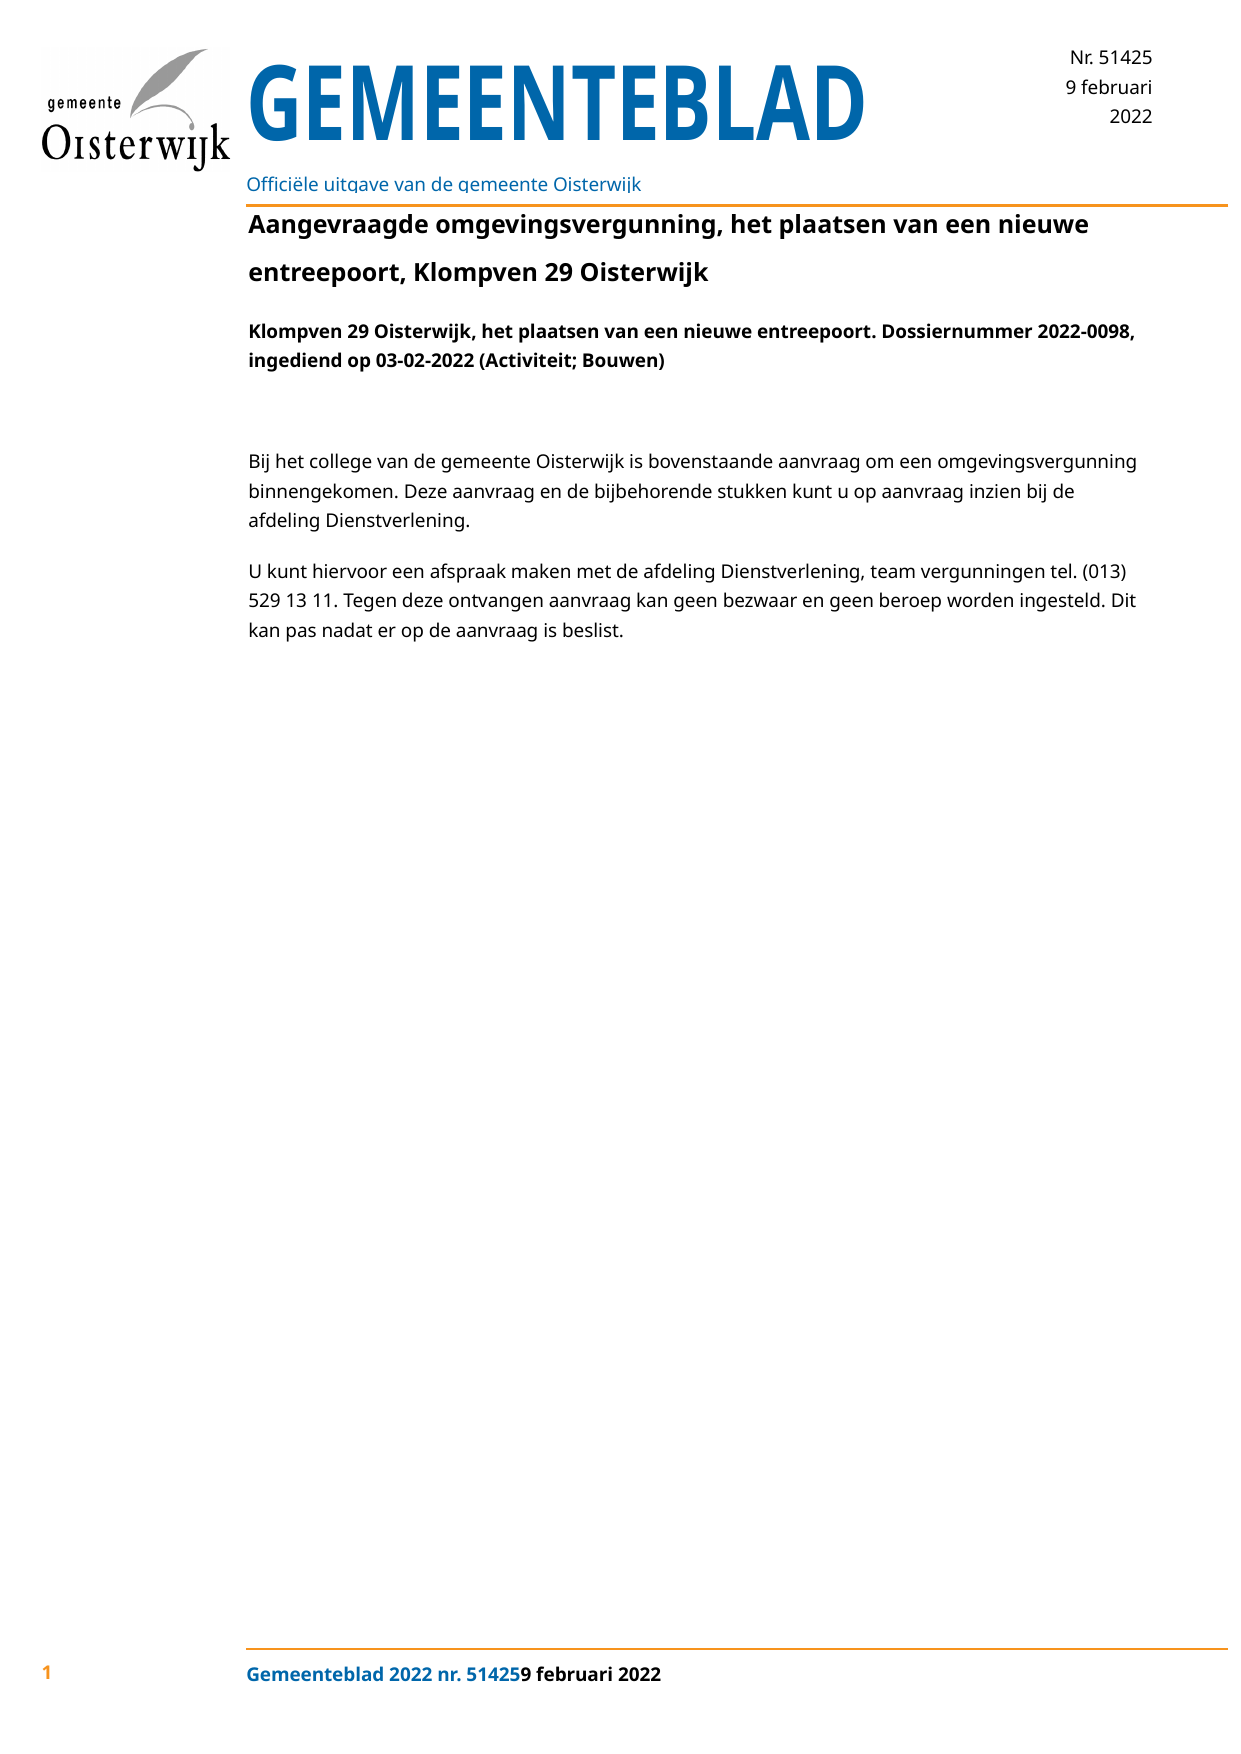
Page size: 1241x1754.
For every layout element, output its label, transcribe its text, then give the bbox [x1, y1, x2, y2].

text U kunt hiervoor een afspraak maken met de afdeling Dienstverlening, team vergunningen tel. (013) 529 13 11. Tegen deze ontvangen aanvraag kan geen bezwaar en geen beroep worden ingesteld. Dit kan pas nadat er op de aanvraag is beslist. [248, 558, 1152, 643]
text Klompven 29 Oisterwijk, het plaatsen van een nieuwe entreepoort. Dossiernummer 2022-0098, ingediend op 03-02-2022 (Activiteit; Bouwen) [248, 318, 1152, 373]
text Bij het college van de gemeente Oisterwijk is bovenstaande aanvraag om een omgevingsvergunning binnengekomen. Deze aanvraag en de bijbehorende stukken kunt u op aanvraag inzien bij de afdeling Dienstverlening. [248, 448, 1152, 533]
picture [41, 47, 231, 172]
text Aangevraagde omgevingsvergunning, het plaatsen van een nieuwe entreepoort, Klompven 29 Oisterwijk [248, 207, 1152, 288]
